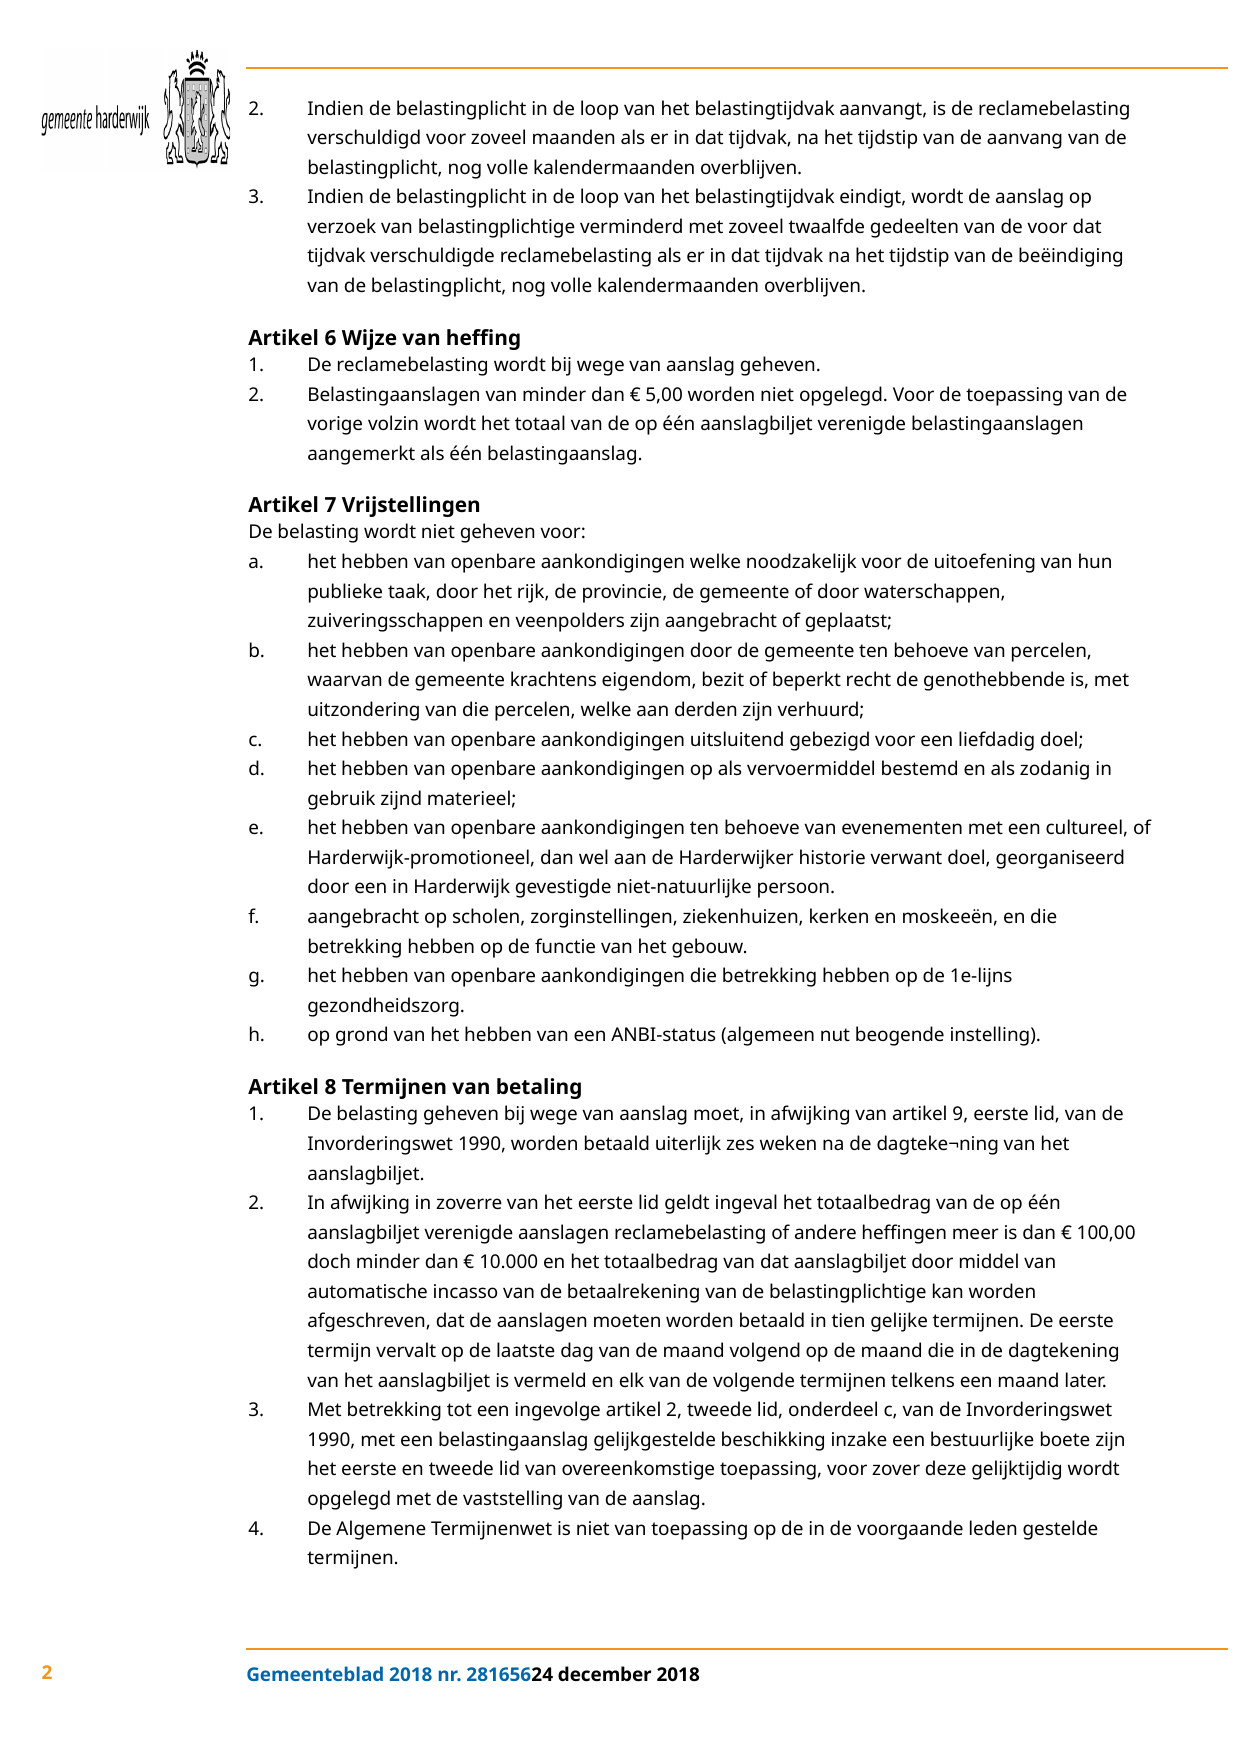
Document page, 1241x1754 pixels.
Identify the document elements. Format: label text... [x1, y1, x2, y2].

list De belasting geheven bij wege van aanslag moet, in afwijking van artikel 9, eerste lid, van de Invorderingswet 1990, worden betaald uiterlijk zes weken na de dagteke¬ning van het aanslagbiljet. [248, 1101, 1152, 1185]
list Belastingaanslagen van minder dan € 5,00 worden niet opgelegd. Voor de toepassing van de vorige volzin wordt het totaal van de op één aanslagbiljet verenigde belastingaanslagen aangemerkt als één belastingaanslag. [248, 381, 1152, 466]
text De belasting wordt niet geheven voor: [248, 519, 1152, 544]
list op grond van het hebben van een ANBI-status (algemeen nut beogende instelling). [248, 1022, 1152, 1047]
text Artikel 7 Vrijstellingen [248, 490, 1152, 519]
list Indien de belastingplicht in de loop van het belastingtijdvak aanvangt, is de reclamebelasting verschuldigd voor zoveel maanden als er in dat tijdvak, na het tijdstip van de aanvang van de belastingplicht, nog volle kalendermaanden overblijven. [248, 95, 1152, 180]
text Artikel 8 Termijnen van betaling [248, 1072, 1152, 1101]
text Artikel 6 Wijze van heffing [248, 323, 1152, 351]
list het hebben van openbare aankondigingen ten behoeve van evenementen met een cultureel, of Harderwijk-promotioneel, dan wel aan de Harderwijker historie verwant doel, georganiseerd door een in Harderwijk gevestigde niet-natuurlijke persoon. [248, 814, 1152, 899]
list Indien de belastingplicht in de loop van het belastingtijdvak eindigt, wordt de aanslag op verzoek van belastingplichtige verminderd met zoveel twaalfde gedeelten van de voor dat tijdvak verschuldigde reclamebelasting als er in dat tijdvak na het tijdstip van de beëindiging van de belastingplicht, nog volle kalendermaanden overblijven. [248, 183, 1152, 298]
picture [41, 47, 231, 172]
list het hebben van openbare aankondigingen door de gemeente ten behoeve van percelen, waarvan de gemeente krachtens eigendom, bezit of beperkt recht de genothebbende is, met uitzondering van die percelen, welke aan derden zijn verhuurd; [248, 637, 1152, 722]
list Met betrekking tot een ingevolge artikel 2, tweede lid, onderdeel c, van de Invorderingswet 1990, met een belastingaanslag gelijkgestelde beschikking inzake een bestuurlijke boete zijn het eerste en tweede lid van overeenkomstige toepassing, voor zover deze gelijktijdig wordt opgelegd met de vaststelling van de aanslag. [248, 1396, 1152, 1511]
list het hebben van openbare aankondigingen welke noodzakelijk voor de uitoefening van hun publieke taak, door het rijk, de provincie, de gemeente of door waterschappen, zuiveringsschappen en veenpolders zijn aangebracht of geplaatst; [248, 548, 1152, 633]
list De Algemene Termijnenwet is niet van toepassing op de in de voorgaande leden gestelde termijnen. [248, 1515, 1152, 1570]
list het hebben van openbare aankondigingen die betrekking hebben op de 1e-lijns gezondheidszorg. [248, 962, 1152, 1018]
list In afwijking in zoverre van het eerste lid geldt ingeval het totaalbedrag van de op één aanslagbiljet verenigde aanslagen reclamebelasting of andere heffingen meer is dan € 100,00 doch minder dan € 10.000 en het totaalbedrag van dat aanslagbiljet door middel van automatische incasso van de betaalrekening van de belastingplichtige kan worden afgeschreven, dat de aanslagen moeten worden betaald in tien gelijke termijnen. De eerste termijn vervalt op de laatste dag van de maand volgend op de maand die in de dagtekening van het aanslagbiljet is vermeld en elk van de volgende termijnen telkens een maand later. [248, 1189, 1152, 1392]
list het hebben van openbare aankondigingen uitsluitend gebezigd voor een liefdadig doel; [248, 726, 1152, 752]
list het hebben van openbare aankondigingen op als vervoermiddel bestemd en als zodanig in gebruik zijnd materieel; [248, 755, 1152, 811]
list aangebracht op scholen, zorginstellingen, ziekenhuizen, kerken en moskeeën, en die betrekking hebben op de functie van het gebouw. [248, 903, 1152, 959]
list De reclamebelasting wordt bij wege van aanslag geheven. [248, 351, 1152, 377]
